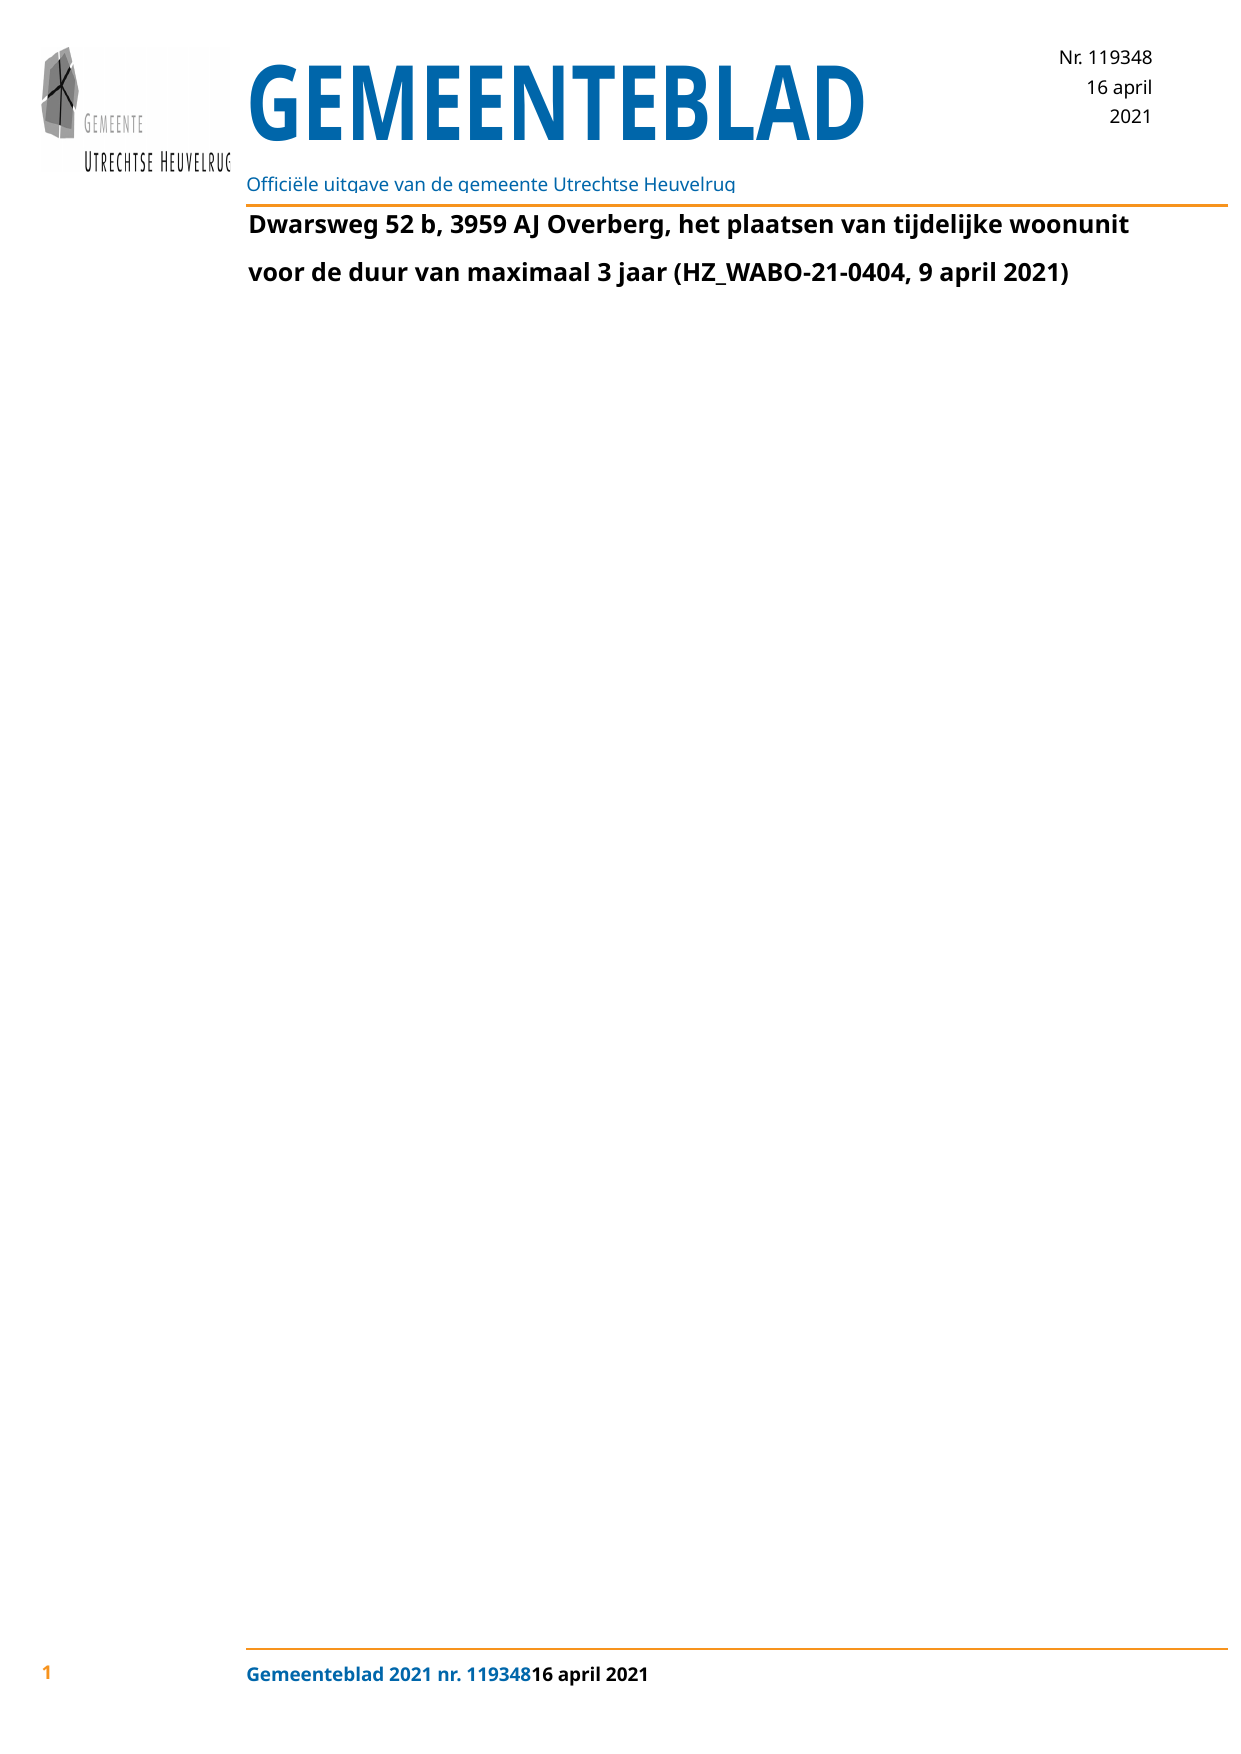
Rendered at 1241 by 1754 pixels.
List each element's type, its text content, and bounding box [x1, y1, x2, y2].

text Dwarsweg 52 b, 3959 AJ Overberg, het plaatsen van tijdelijke woonunit voor de duur van maximaal 3 jaar (HZ_WABO-21-0404, 9 april 2021) [248, 207, 1152, 288]
picture [41, 47, 231, 172]
